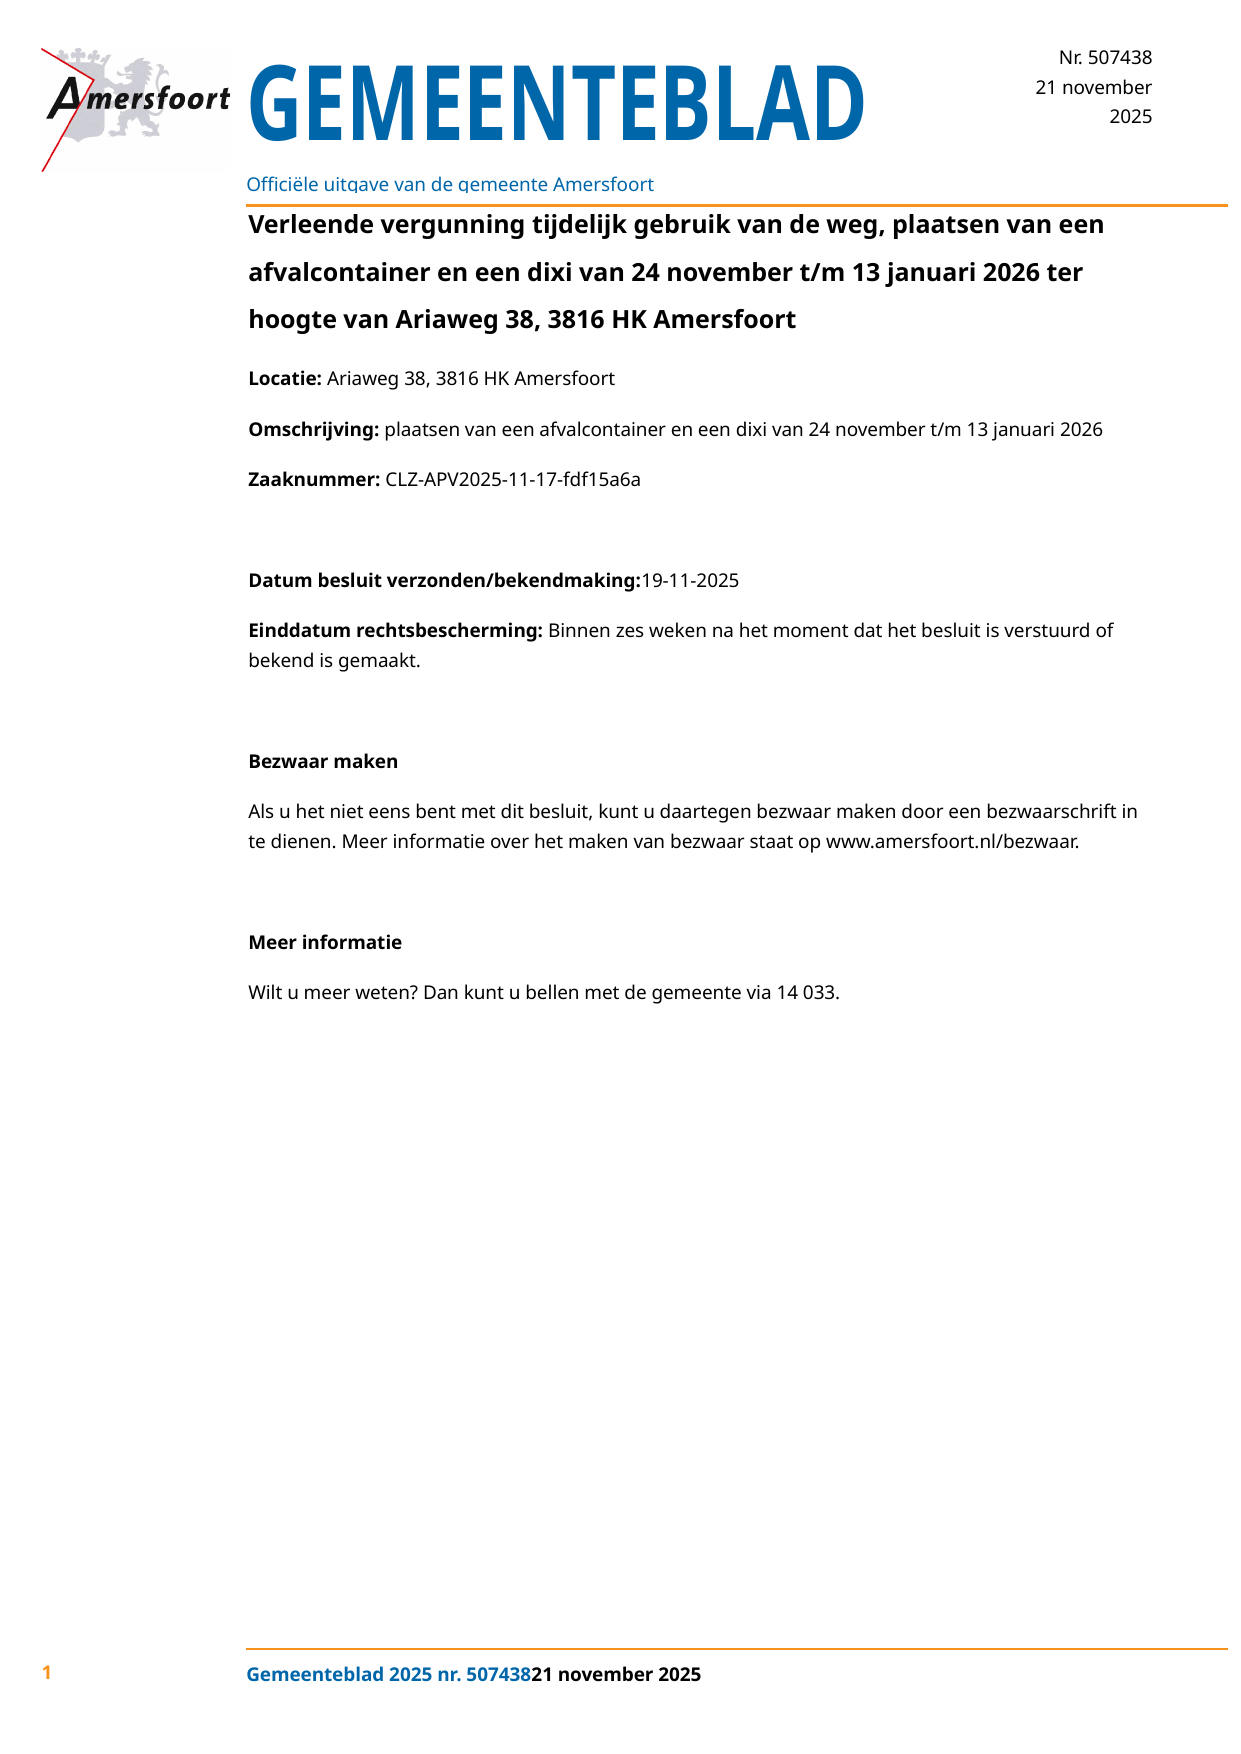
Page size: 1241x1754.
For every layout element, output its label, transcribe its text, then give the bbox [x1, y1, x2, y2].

text Einddatum rechtsbescherming: Binnen zes weken na het moment dat het besluit is verstuurd of bekend is gemaakt. [248, 618, 1152, 673]
text Bezwaar maken [248, 748, 1152, 774]
text Verleende vergunning tijdelijk gebruik van de weg, plaatsen van een afvalcontainer en een dixi van 24 november t/m 13 januari 2026 ter hoogte van Ariaweg 38, 3816 HK Amersfoort [248, 207, 1152, 336]
text Datum besluit verzonden/bekendmaking:19-11-2025 [248, 567, 1152, 593]
text Wilt u meer weten? Dan kunt u bellen met de gemeente via 14 033. [248, 979, 1152, 1005]
picture [41, 47, 231, 172]
text Zaaknummer: CLZ-APV2025-11-17-fdf15a6a [248, 466, 1152, 492]
text Als u het niet eens bent met dit besluit, kunt u daartegen bezwaar maken door een bezwaarschrift in te dienen. Meer informatie over het maken van bezwaar staat op www.amersfoort.nl/bezwaar. [248, 798, 1152, 854]
text Locatie: Ariaweg 38, 3816 HK Amersfoort [248, 366, 1152, 391]
text Omschrijving: plaatsen van een afvalcontainer en een dixi van 24 november t/m 13 januari 2026 [248, 416, 1152, 442]
text Meer informatie [248, 929, 1152, 954]
